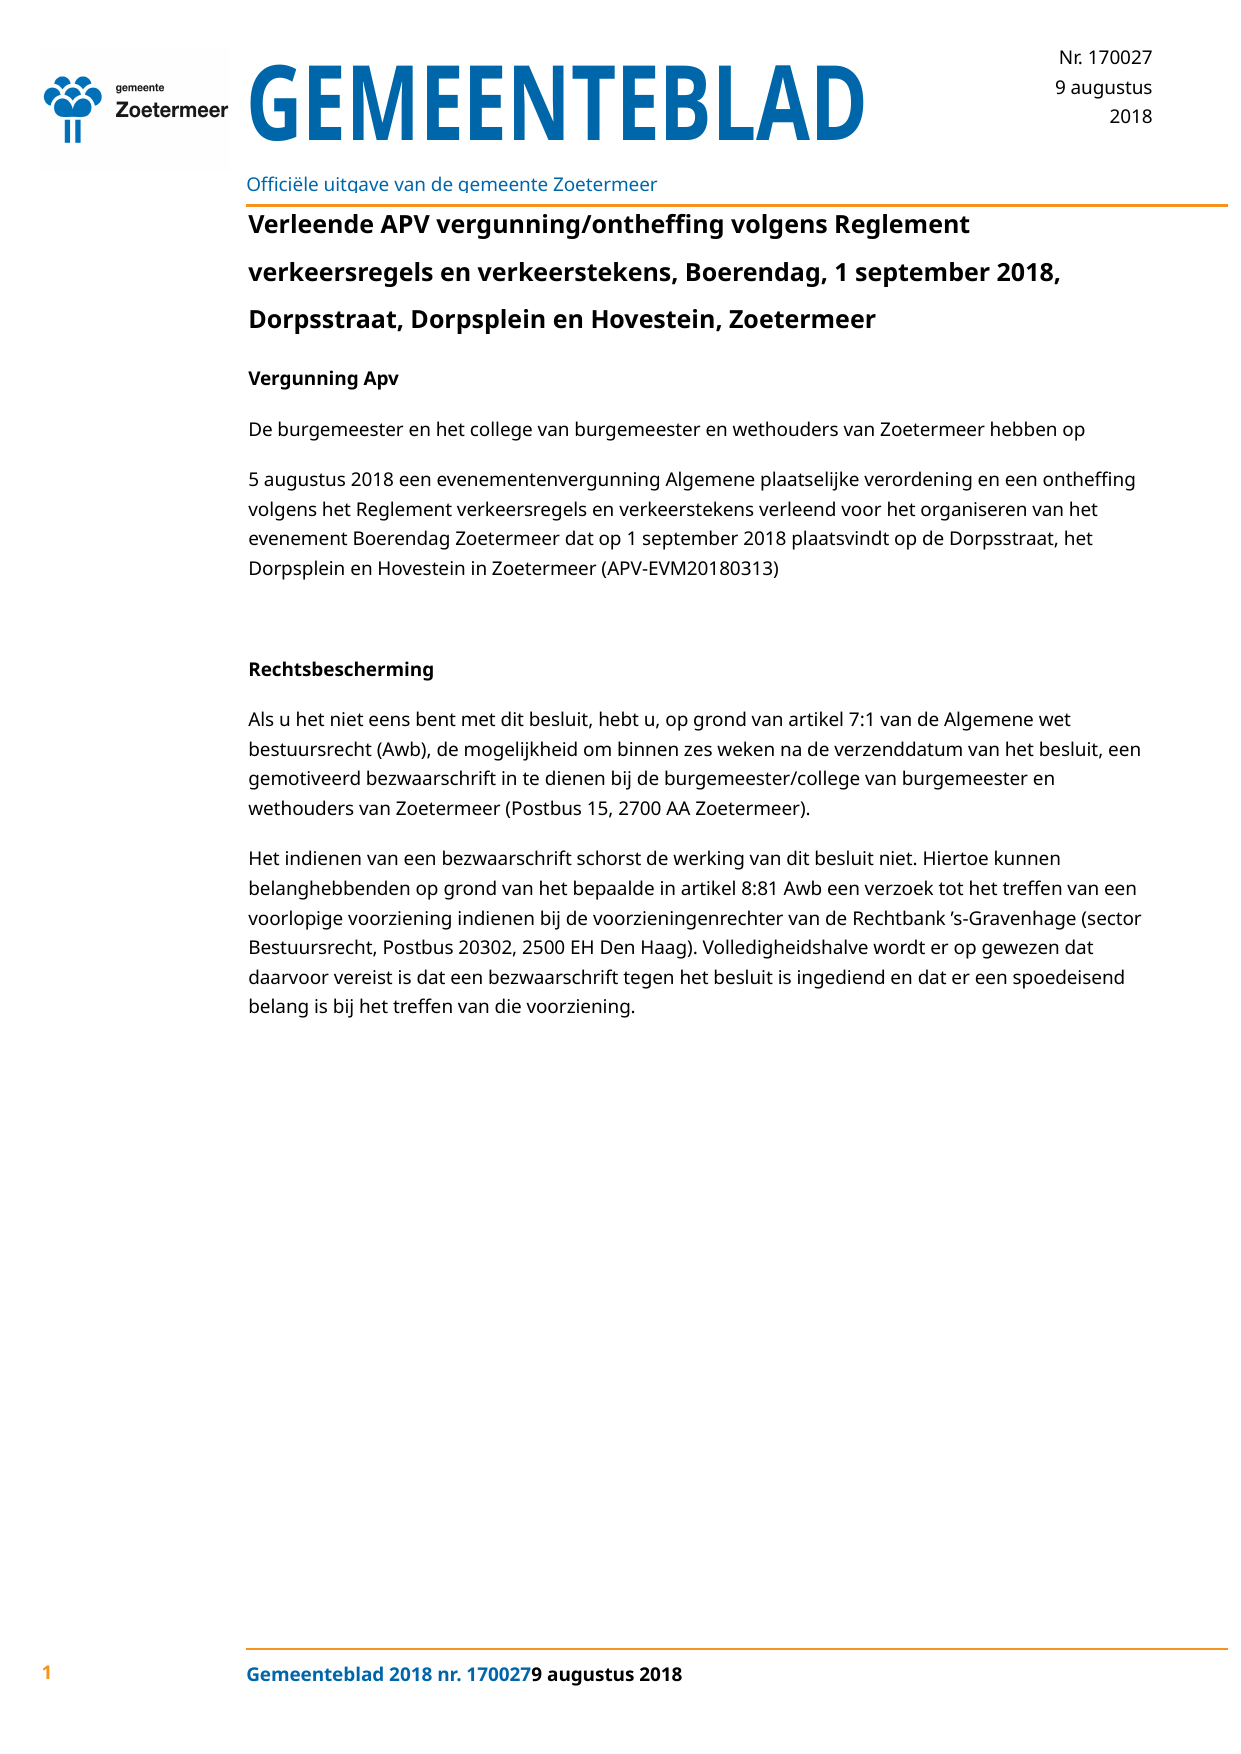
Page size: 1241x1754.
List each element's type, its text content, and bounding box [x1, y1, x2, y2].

picture [41, 47, 231, 172]
text De burgemeester en het college van burgemeester en wethouders van Zoetermeer hebben op [248, 416, 1152, 442]
text Het indienen van een bezwaarschrift schorst de werking van dit besluit niet. Hiertoe kunnen belanghebbenden op grond van het bepaalde in artikel 8:81 Awb een verzoek tot het treffen van een voorlopige voorziening indienen bij de voorzieningenrechter van de Rechtbank ’s-Gravenhage (sector Bestuursrecht, Postbus 20302, 2500 EH Den Haag). Volledigheidshalve wordt er op gewezen dat daarvoor vereist is dat een bezwaarschrift tegen het besluit is ingediend en dat er een spoedeisend belang is bij het treffen van die voorziening. [248, 846, 1152, 1019]
text Als u het niet eens bent met dit besluit, hebt u, op grond van artikel 7:1 van de Algemene wet bestuursrecht (Awb), de mogelijkheid om binnen zes weken na de verzenddatum van het besluit, een gemotiveerd bezwaarschrift in te dienen bij de burgemeester/college van burgemeester en wethouders van Zoetermeer (Postbus 15, 2700 AA Zoetermeer). [248, 706, 1152, 821]
text Rechtsbescherming [248, 656, 1152, 682]
text Verleende APV vergunning/ontheffing volgens Reglement verkeersregels en verkeerstekens, Boerendag, 1 september 2018, Dorpsstraat, Dorpsplein en Hovestein, Zoetermeer [248, 207, 1152, 336]
text 5 augustus 2018 een evenementenvergunning Algemene plaatselijke verordening en een ontheffing volgens het Reglement verkeersregels en verkeerstekens verleend voor het organiseren van het evenement Boerendag Zoetermeer dat op 1 september 2018 plaatsvindt op de Dorpsstraat, het Dorpsplein en Hovestein in Zoetermeer (APV-EVM20180313) [248, 466, 1152, 581]
text Vergunning Apv [248, 366, 1152, 391]
